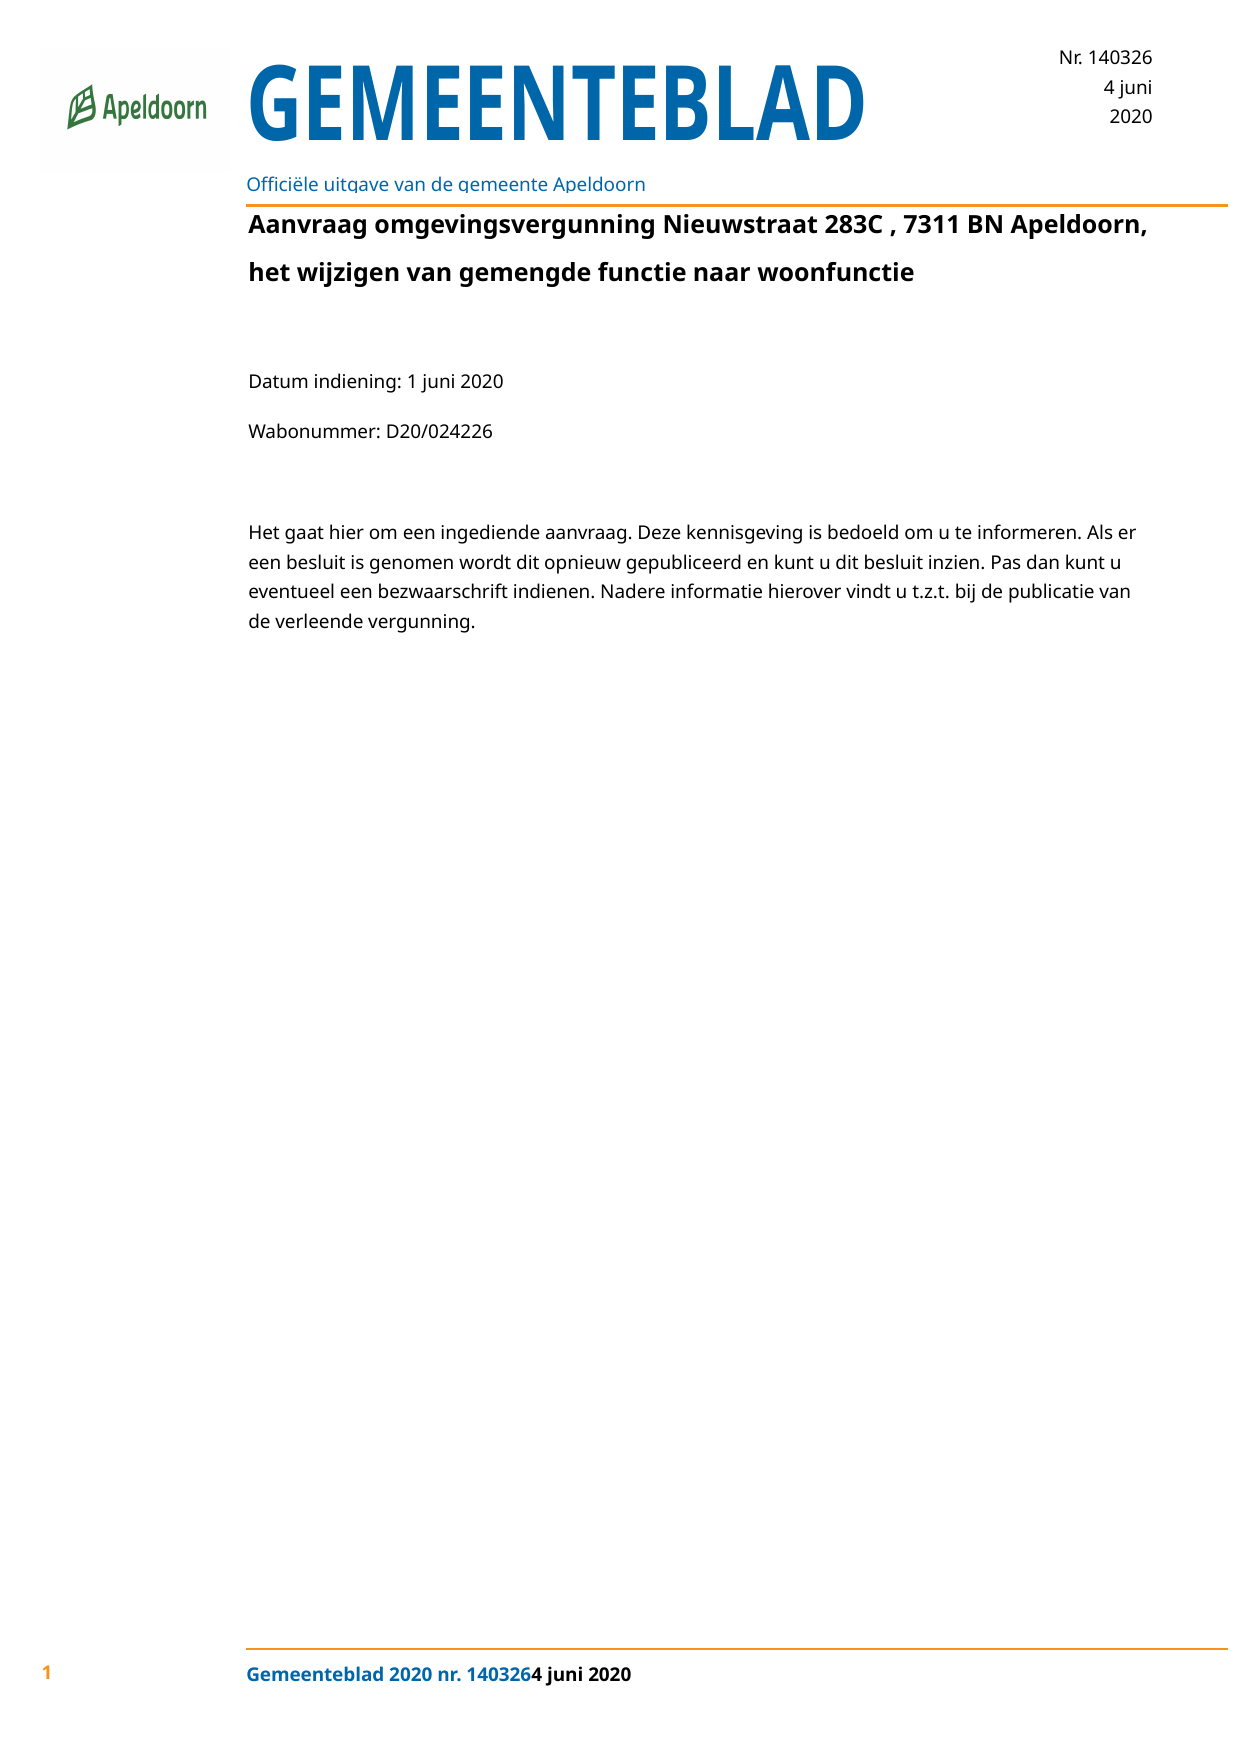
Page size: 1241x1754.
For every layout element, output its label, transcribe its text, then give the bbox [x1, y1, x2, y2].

picture [41, 47, 231, 172]
text Aanvraag omgevingsvergunning Nieuwstraat 283C , 7311 BN Apeldoorn, het wijzigen van gemengde functie naar woonfunctie [248, 207, 1152, 288]
text Het gaat hier om een ingediende aanvraag. Deze kennisgeving is bedoeld om u te informeren. Als er een besluit is genomen wordt dit opnieuw gepubliceerd en kunt u dit besluit inzien. Pas dan kunt u eventueel een bezwaarschrift indienen. Nadere informatie hierover vindt u t.z.t. bij de publicatie van de verleende vergunning. [248, 519, 1152, 634]
text Datum indiening: 1 juni 2020 [248, 368, 1152, 394]
text Wabonummer: D20/024226 [248, 419, 1152, 444]
